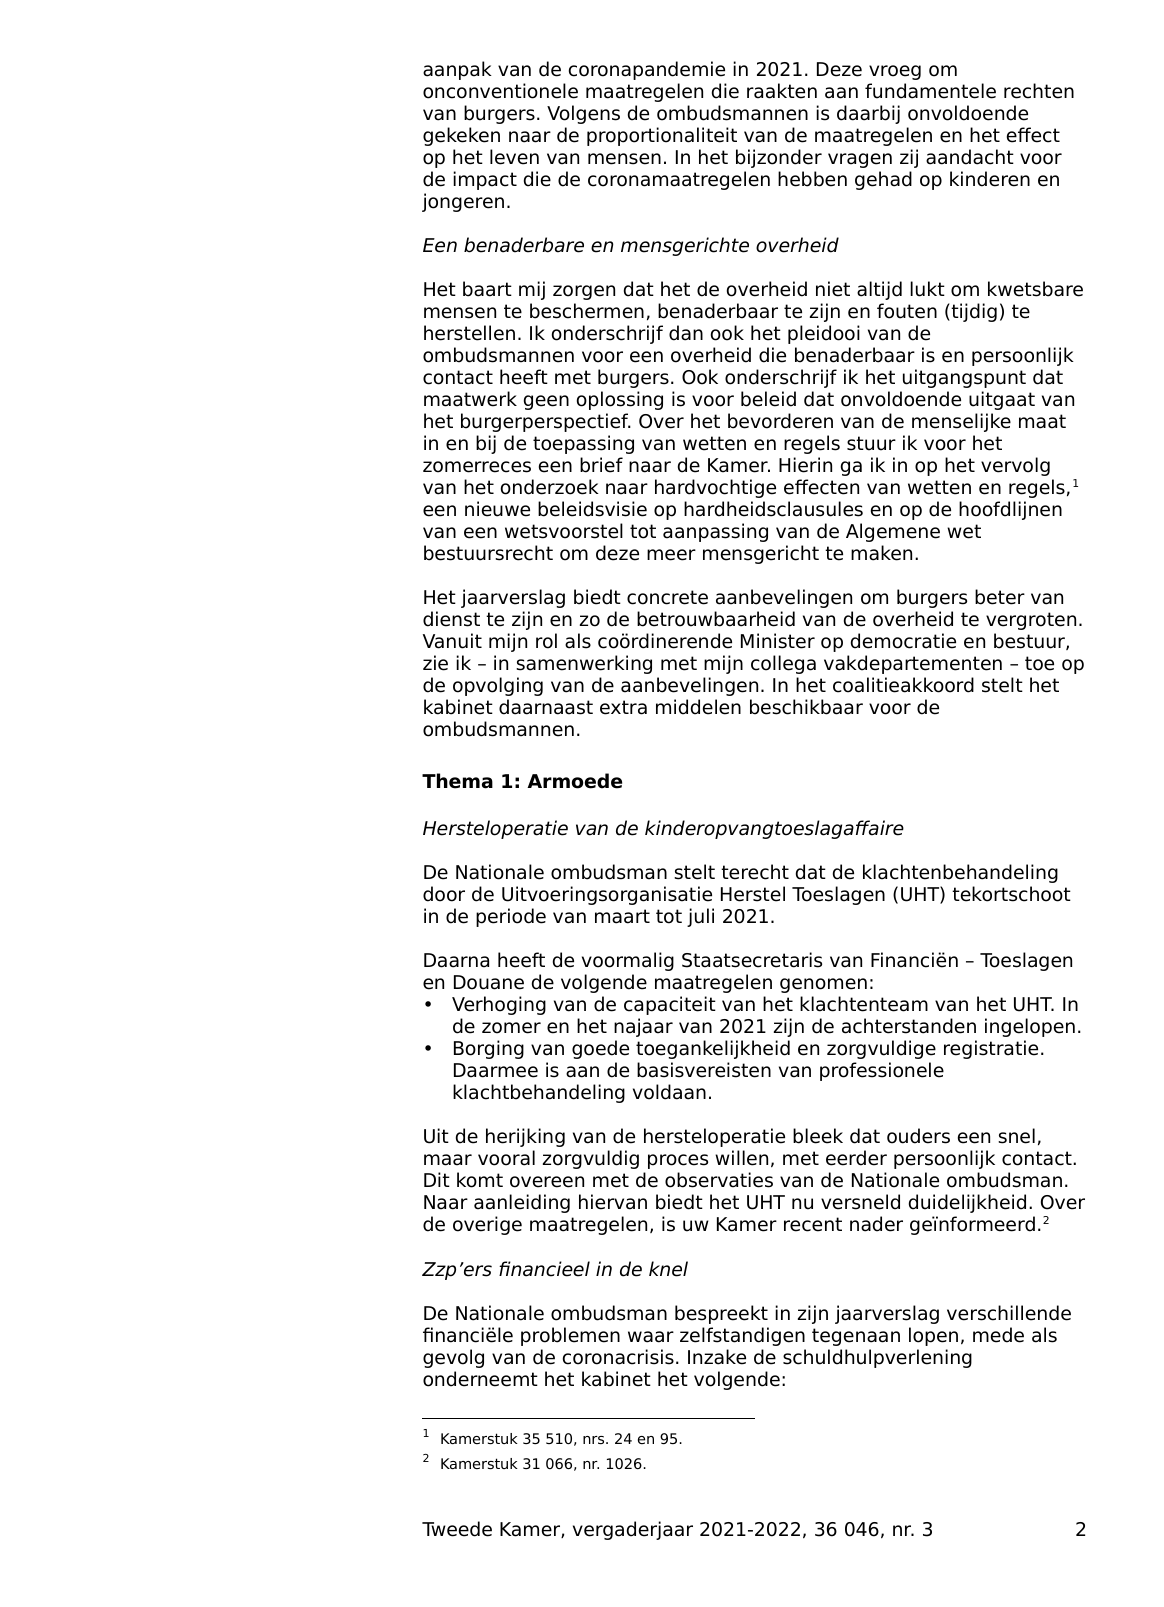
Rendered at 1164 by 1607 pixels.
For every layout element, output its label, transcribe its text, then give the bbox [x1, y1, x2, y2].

text De Nationale ombudsman stelt terecht dat de klachtenbehandeling door de Uitvoeringsorganisatie Herstel Toeslagen (UHT) tekortschoot in de periode van maart tot juli 2021. [422, 862, 1087, 928]
subtitle Zzp’ers financieel in de knel [422, 1258, 1087, 1280]
text Daarna heeft de voormalig Staatsecretaris van Financiën – Toeslagen en Douane de volgende maatregelen genomen: [422, 950, 1087, 994]
text Kamerstuk 35 510, nrs. 24 en 95. [422, 1427, 1087, 1449]
subtitle Een benaderbare en mensgerichte overheid [422, 235, 1087, 257]
text aanpak van de coronapandemie in 2021. Deze vroeg om onconventionele maatregelen die raakten aan fundamentele rechten van burgers. Volgens de ombudsmannen is daarbij onvoldoende gekeken naar de proportionaliteit van de maatregelen en het effect op het leven van mensen. In het bijzonder vragen zij aandacht voor de impact die de coronamaatregelen hebben gehad op kinderen en jongeren. [422, 59, 1087, 213]
text Het jaarverslag biedt concrete aanbevelingen om burgers beter van dienst te zijn en zo de betrouwbaarheid van de overheid te vergroten. Vanuit mijn rol als coördinerende Minister op democratie en bestuur, zie ik – in samenwerking met mijn collega vakdepartementen – toe op de opvolging van de aanbevelingen. In het coalitieakkoord stelt het kabinet daarnaast extra middelen beschikbaar voor de ombudsmannen. [422, 587, 1087, 741]
subtitle Thema 1: Armoede [422, 771, 1087, 793]
text Uit de herijking van de hersteloperatie bleek dat ouders een snel, maar vooral zorgvuldig proces willen, met eerder persoonlijk contact. Dit komt overeen met de observaties van de Nationale ombudsman. Naar aanleiding hiervan biedt het UHT nu versneld duidelijkheid. Over de overige maatregelen, is uw Kamer recent nader geïnformeerd. [422, 1126, 1087, 1236]
text • Verhoging van de capaciteit van het klachtenteam van het UHT. In de zomer en het najaar van 2021 zijn de achterstanden ingelopen. [422, 994, 1087, 1038]
subtitle Hersteloperatie van de kinderopvangtoeslagaffaire [422, 818, 1087, 840]
text Kamerstuk 31 066, nr. 1026. [422, 1452, 1087, 1474]
text Het baart mij zorgen dat het de overheid niet altijd lukt om kwetsbare mensen te beschermen, benaderbaar te zijn en fouten (tijdig) te herstellen. Ik onderschrijf dan ook het pleidooi van de ombudsmannen voor een overheid die benaderbaar is en persoonlijk contact heeft met burgers. Ook onderschrijf ik het uitgangspunt dat maatwerk geen oplossing is voor beleid dat onvoldoende uitgaat van het burgerperspectief. Over het bevorderen van de menselijke maat in en bij de toepassing van wetten en regels stuur ik voor het zomerreces een brief naar de Kamer. Hierin ga ik in op het vervolg van het onderzoek naar hardvochtige effecten van wetten en regels, een nieuwe beleidsvisie op hardheidsclausules en op de hoofdlijnen van een wetsvoorstel tot aanpassing van de Algemene wet bestuursrecht om deze meer mensgericht te maken. [422, 279, 1087, 565]
text • Borging van goede toegankelijkheid en zorgvuldige registratie. Daarmee is aan de basisvereisten van professionele klachtbehandeling voldaan. [422, 1038, 1087, 1104]
text De Nationale ombudsman bespreekt in zijn jaarverslag verschillende financiële problemen waar zelfstandigen tegenaan lopen, mede als gevolg van de coronacrisis. Inzake de schuldhulpverlening onderneemt het kabinet het volgende: [422, 1303, 1087, 1391]
